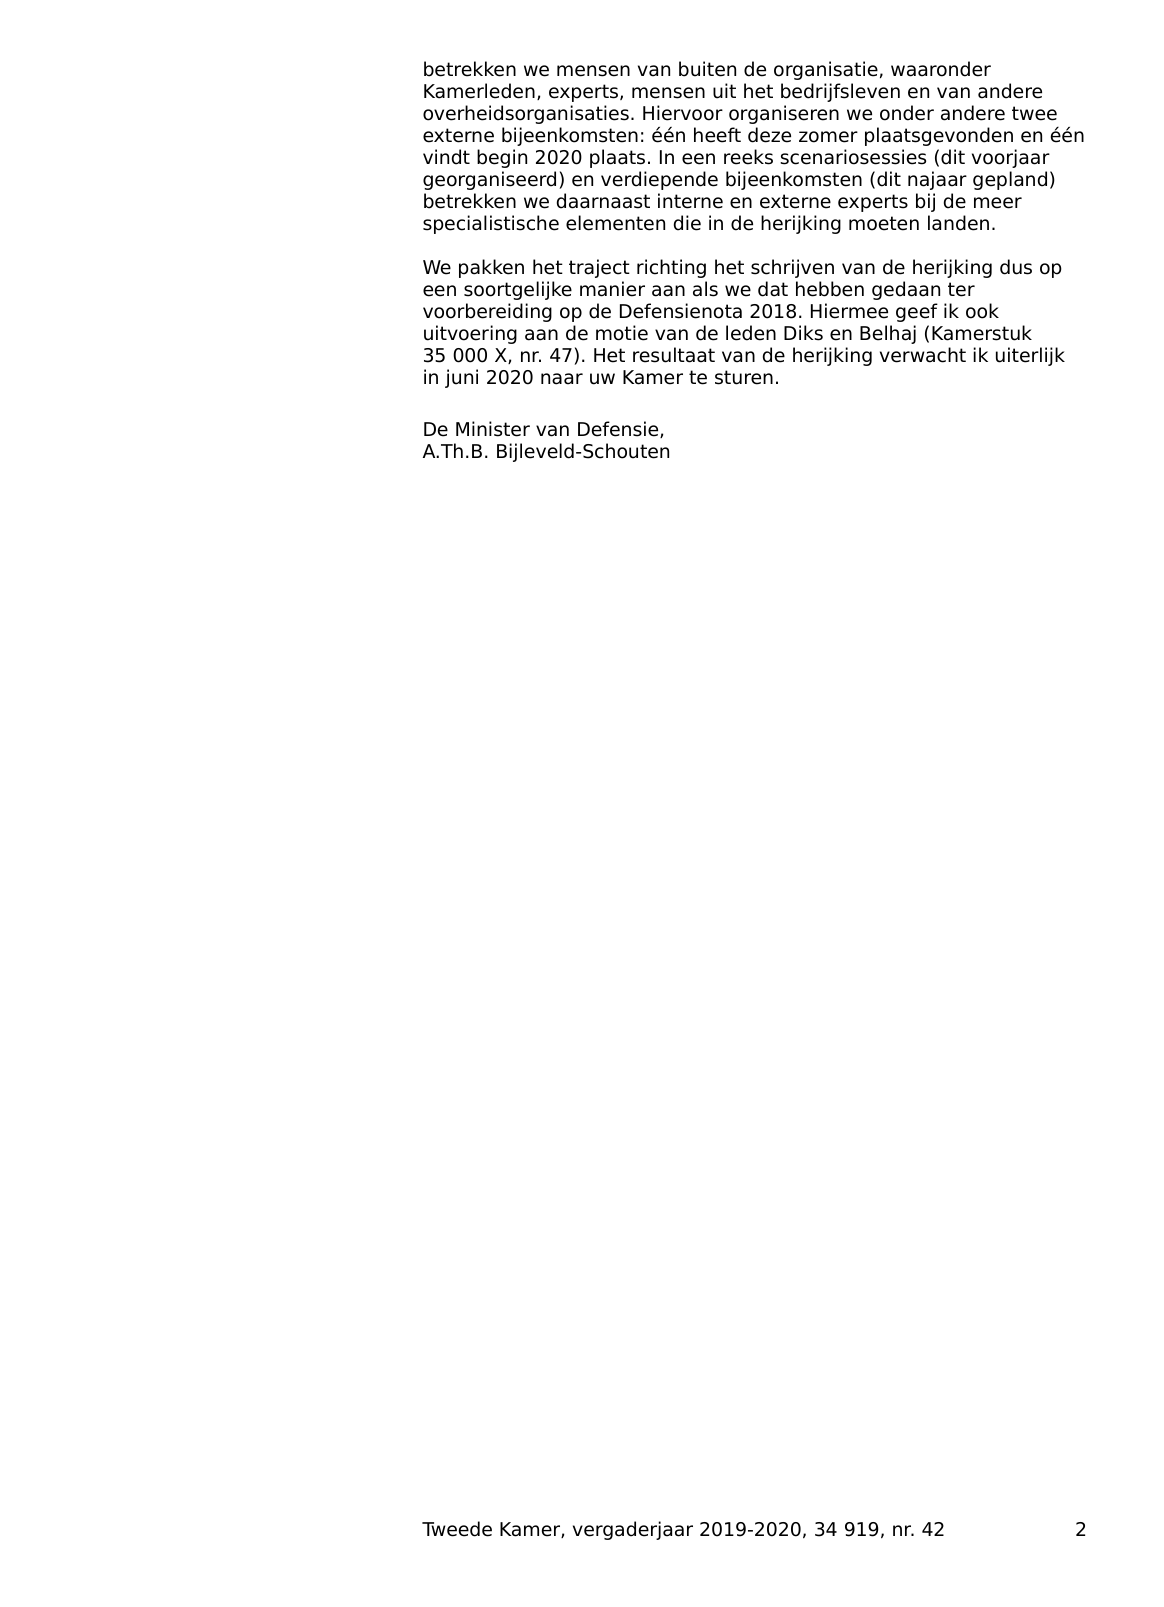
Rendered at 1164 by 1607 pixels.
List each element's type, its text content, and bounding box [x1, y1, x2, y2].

text We pakken het traject richting het schrijven van de herijking dus op een soortgelijke manier aan als we dat hebben gedaan ter voorbereiding op de Defensienota 2018. Hiermee geef ik ook uitvoering aan de motie van de leden Diks en Belhaj (Kamerstuk 35 000 X, nr. 47). Het resultaat van de herijking verwacht ik uiterlijk in juni 2020 naar uw Kamer te sturen. [422, 257, 1087, 389]
text betrekken we mensen van buiten de organisatie, waaronder Kamerleden, experts, mensen uit het bedrijfsleven en van andere overheidsorganisaties. Hiervoor organiseren we onder andere twee externe bijeenkomsten: één heeft deze zomer plaatsgevonden en één vindt begin 2020 plaats. In een reeks scenariosessies (dit voorjaar georganiseerd) en verdiepende bijeenkomsten (dit najaar gepland) betrekken we daarnaast interne en externe experts bij de meer specialistische elementen die in de herijking moeten landen. [422, 59, 1087, 235]
text De Minister van Defensie, A.Th.B. Bijleveld-Schouten [422, 419, 1087, 463]
